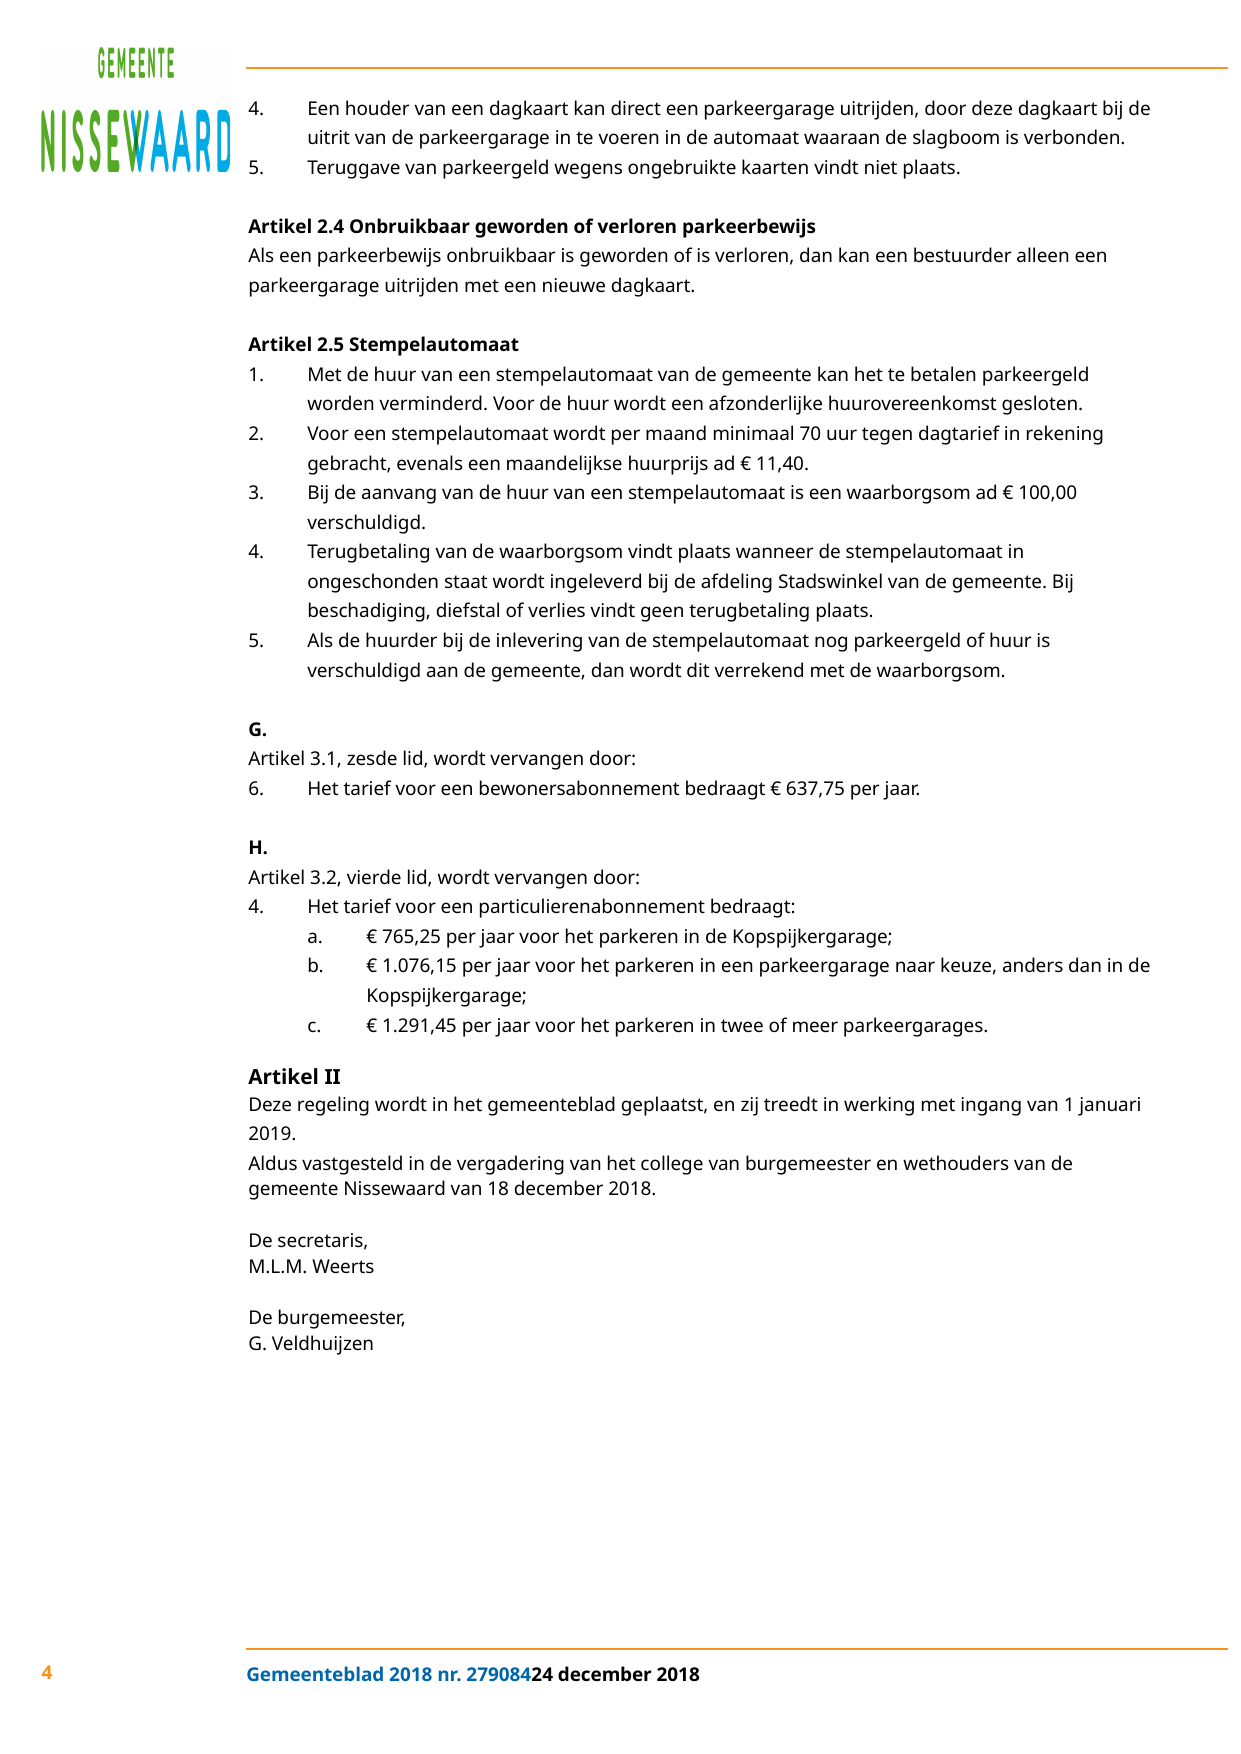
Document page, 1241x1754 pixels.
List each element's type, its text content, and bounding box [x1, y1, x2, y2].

list Het tarief voor een bewonersabonnement bedraagt € 637,75 per jaar. [248, 775, 1152, 801]
text Artikel 3.2, vierde lid, wordt vervangen door: [248, 864, 1152, 890]
list Voor een stempelautomaat wordt per maand minimaal 70 uur tegen dagtarief in rekening gebracht, evenals een maandelijkse huurprijs ad € 11,40. [248, 420, 1152, 476]
list € 1.076,15 per jaar voor het parkeren in een parkeergarage naar keuze, anders dan in de Kopspijkergarage; [307, 953, 1152, 1008]
text Artikel II [248, 1062, 1152, 1091]
picture [41, 47, 231, 172]
text Aldus vastgesteld in de vergadering van het college van burgemeester en wethouders van de gemeente Nissewaard van 18 december 2018. [248, 1150, 1152, 1201]
list Een houder van een dagkaart kan direct een parkeergarage uitrijden, door deze dagkaart bij de uitrit van de parkeergarage in te voeren in de automaat waaraan de slagboom is verbonden. [248, 95, 1152, 150]
list Als de huurder bij de inlevering van de stempelautomaat nog parkeergeld of huur is verschuldigd aan de gemeente, dan wordt dit verrekend met de waarborgsom. [248, 627, 1152, 683]
list € 765,25 per jaar voor het parkeren in de Kopspijkergarage; [307, 923, 1152, 949]
text Artikel 2.5 Stempelautomaat [248, 331, 1152, 357]
picture [201, 122, 206, 138]
list Bij de aanvang van de huur van een stempelautomaat is een waarborgsom ad € 100,00 verschuldigd. [248, 479, 1152, 535]
text Deze regeling wordt in het gemeenteblad geplaatst, en zij treedt in werking met ingang van 1 januari 2019. [248, 1091, 1152, 1146]
list Terugbetaling van de waarborgsom vindt plaats wanneer de stempelautomaat in ongeschonden staat wordt ingeleverd bij de afdeling Stadswinkel van de gemeente. Bij beschadiging, diefstal of verlies vindt geen terugbetaling plaats. [248, 538, 1152, 623]
list € 1.291,45 per jaar voor het parkeren in twee of meer parkeergarages. [307, 1012, 1152, 1038]
text Artikel 2.4 Onbruikbaar geworden of verloren parkeerbewijs [248, 213, 1152, 239]
text H. [248, 834, 1152, 860]
text Artikel 3.1, zesde lid, wordt vervangen door: [248, 746, 1152, 771]
picture [176, 157, 187, 172]
list Het tarief voor een particulierenabonnement bedraagt: [248, 893, 1152, 919]
picture [200, 151, 206, 172]
list Met de huur van een stempelautomaat van de gemeente kan het te betalen parkeergeld worden verminderd. Voor de huur wordt een afzonderlijke huurovereenkomst gesloten. [248, 361, 1152, 416]
picture [154, 157, 165, 172]
text De burgemeester, [248, 1304, 1152, 1330]
text M.L.M. Weerts [248, 1253, 1152, 1278]
text De secretaris, [248, 1227, 1152, 1253]
text G. [248, 716, 1152, 742]
text Als een parkeerbewijs onbruikbaar is geworden of is verloren, dan kan een bestuurder alleen een parkeergarage uitrijden met een nieuwe dagkaart. [248, 243, 1152, 298]
text G. Veldhuijzen [248, 1330, 1152, 1356]
picture [222, 122, 227, 160]
list Teruggave van parkeergeld wegens ongebruikte kaarten vindt niet plaats. [248, 154, 1152, 180]
